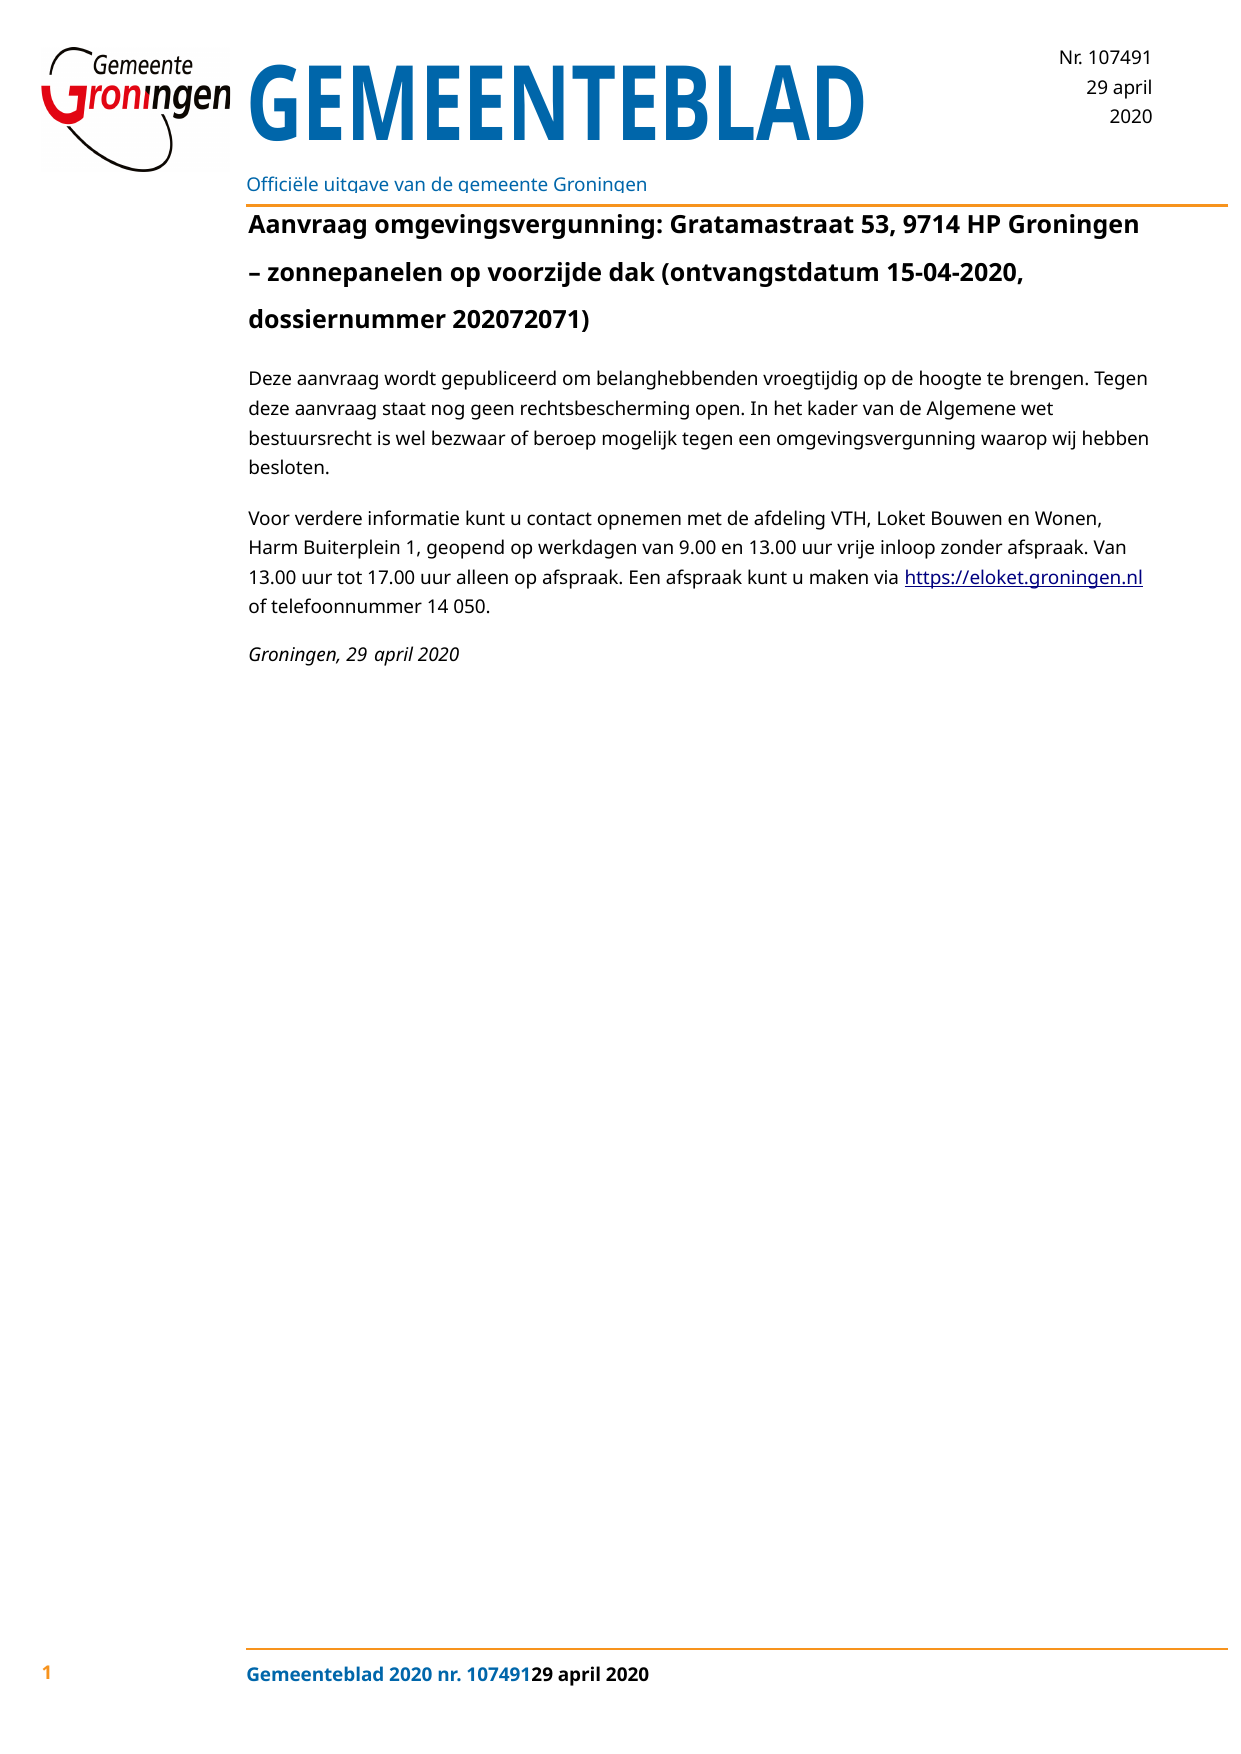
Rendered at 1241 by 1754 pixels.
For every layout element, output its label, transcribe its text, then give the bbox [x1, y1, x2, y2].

text Aanvraag omgevingsvergunning: Gratamastraat 53, 9714 HP Groningen – zonnepanelen op voorzijde dak (ontvangstdatum 15-04-2020, dossiernummer 202072071) [248, 207, 1152, 336]
text Deze aanvraag wordt gepubliceerd om belanghebbenden vroegtijdig op de hoogte te brengen. Tegen deze aanvraag staat nog geen rechtsbescherming open. In het kader van de Algemene wet bestuursrecht is wel bezwaar of beroep mogelijk tegen een omgevingsvergunning waarop wij hebben besloten. [248, 366, 1152, 480]
picture [41, 47, 231, 172]
text Voor verdere informatie kunt u contact opnemen met de afdeling VTH, Loket Bouwen en Wonen, Harm Buiterplein 1, geopend op werkdagen van 9.00 en 13.00 uur vrije inloop zonder afspraak. Van 13.00 uur tot 17.00 uur alleen op afspraak. Een afspraak kunt u maken via https://eloket.groningen.nl of telefoonnummer 14 050. [248, 505, 1152, 619]
text Groningen, 29 april 2020 [248, 641, 1152, 667]
